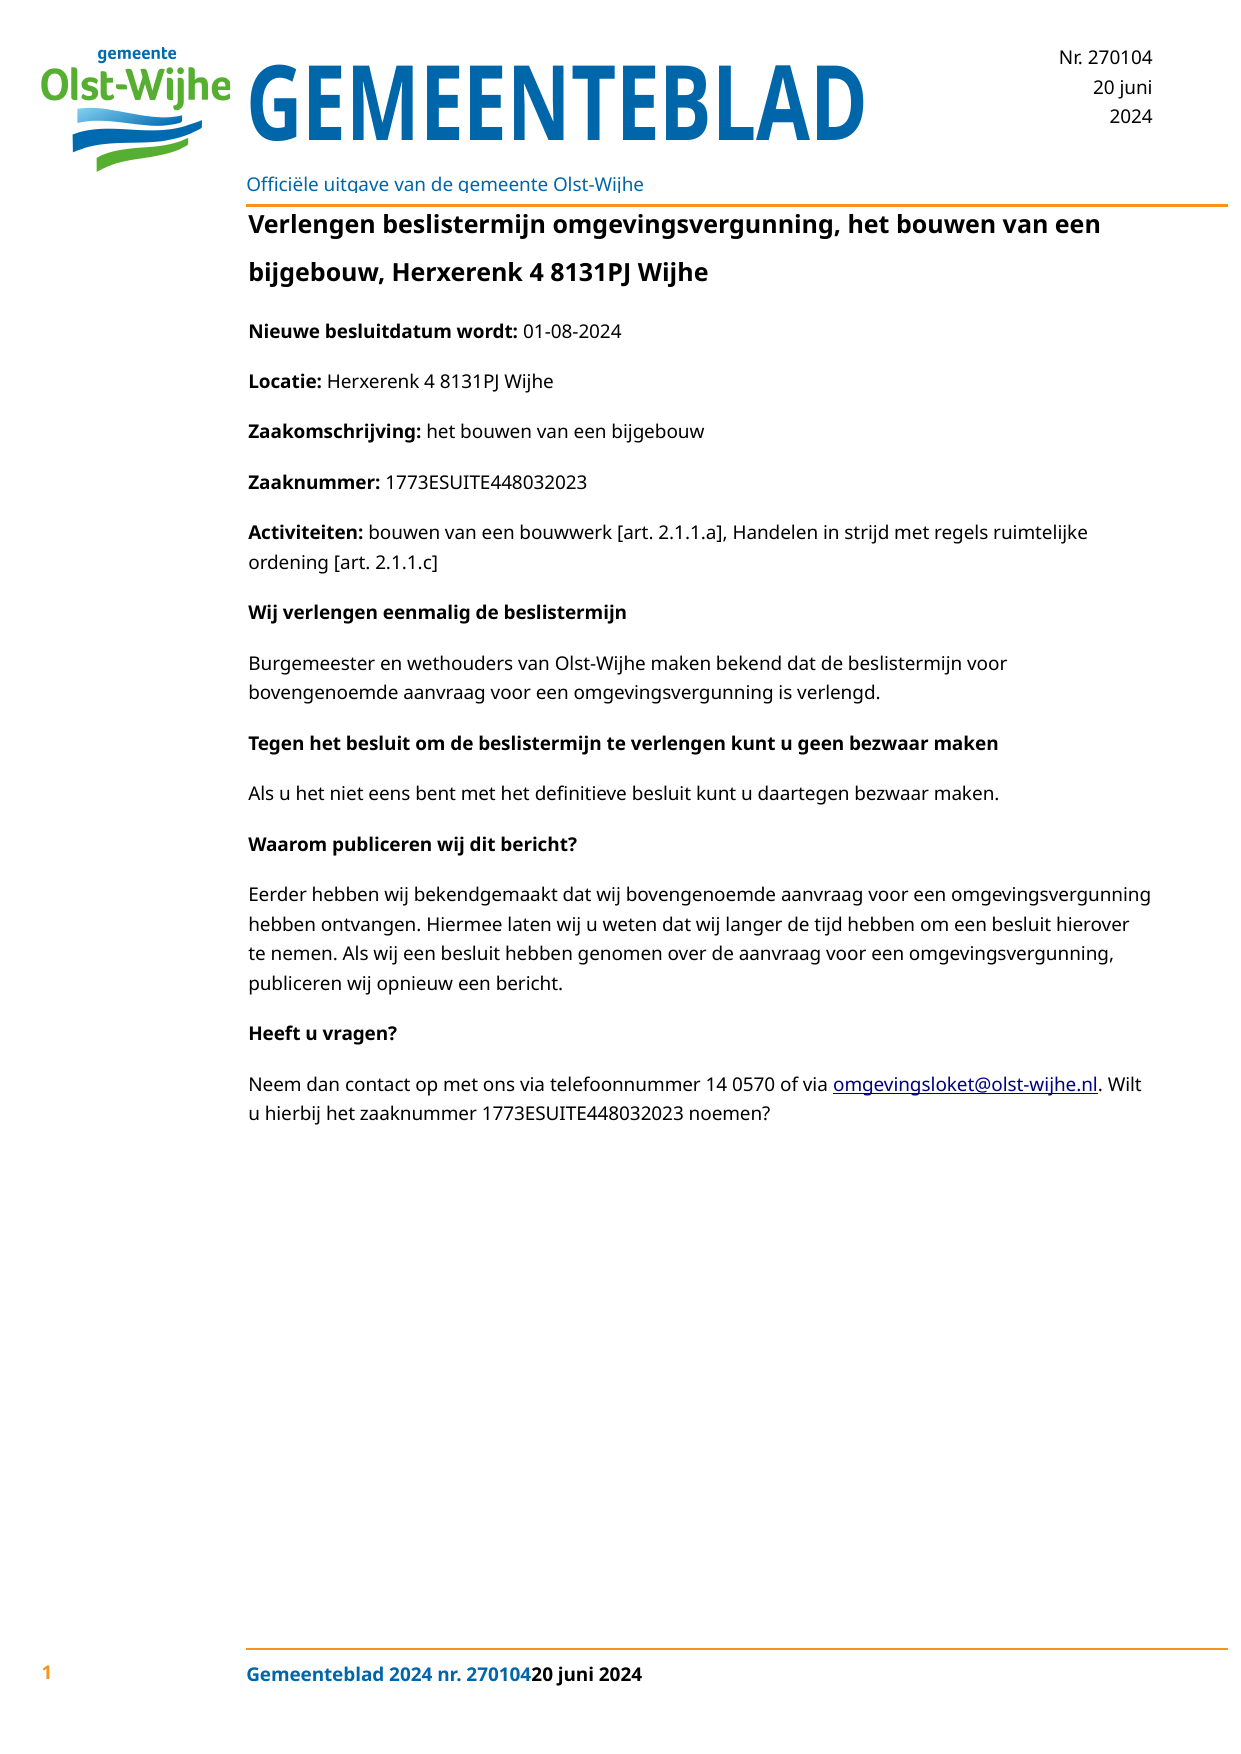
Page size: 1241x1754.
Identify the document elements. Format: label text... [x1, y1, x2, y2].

picture [41, 47, 231, 172]
text Neem dan contact op met ons via telefoonnummer 14 0570 of via omgevingsloket@olst-wijhe.nl. Wilt u hierbij het zaaknummer 1773ESUITE448032023 noemen? [248, 1071, 1152, 1126]
text Waarom publiceren wij dit bericht? [248, 831, 1152, 857]
text Zaaknummer: 1773ESUITE448032023 [248, 469, 1152, 495]
text Eerder hebben wij bekendgemaakt dat wij bovengenoemde aanvraag voor een omgevingsvergunning hebben ontvangen. Hiermee laten wij u weten dat wij langer de tijd hebben om een besluit hierover te nemen. Als wij een besluit hebben genomen over de aanvraag voor een omgevingsvergunning, publiceren wij opnieuw een bericht. [248, 881, 1152, 996]
text Zaakomschrijving: het bouwen van een bijgebouw [248, 419, 1152, 444]
text Heeft u vragen? [248, 1020, 1152, 1046]
text Activiteiten: bouwen van een bouwwerk [art. 2.1.1.a], Handelen in strijd met regels ruimtelijke ordening [art. 2.1.1.c] [248, 519, 1152, 575]
text Locatie: Herxerenk 4 8131PJ Wijhe [248, 368, 1152, 394]
text Als u het niet eens bent met het definitieve besluit kunt u daartegen bezwaar maken. [248, 780, 1152, 806]
text Wij verlengen eenmalig de beslistermijn [248, 599, 1152, 625]
text Tegen het besluit om de beslistermijn te verlengen kunt u geen bezwaar maken [248, 730, 1152, 756]
text Verlengen beslistermijn omgevingsvergunning, het bouwen van een bijgebouw, Herxerenk 4 8131PJ Wijhe [248, 207, 1152, 288]
text Burgemeester en wethouders van Olst-Wijhe maken bekend dat de beslistermijn voor bovengenoemde aanvraag voor een omgevingsvergunning is verlengd. [248, 650, 1152, 705]
text Nieuwe besluitdatum wordt: 01-08-2024 [248, 318, 1152, 344]
